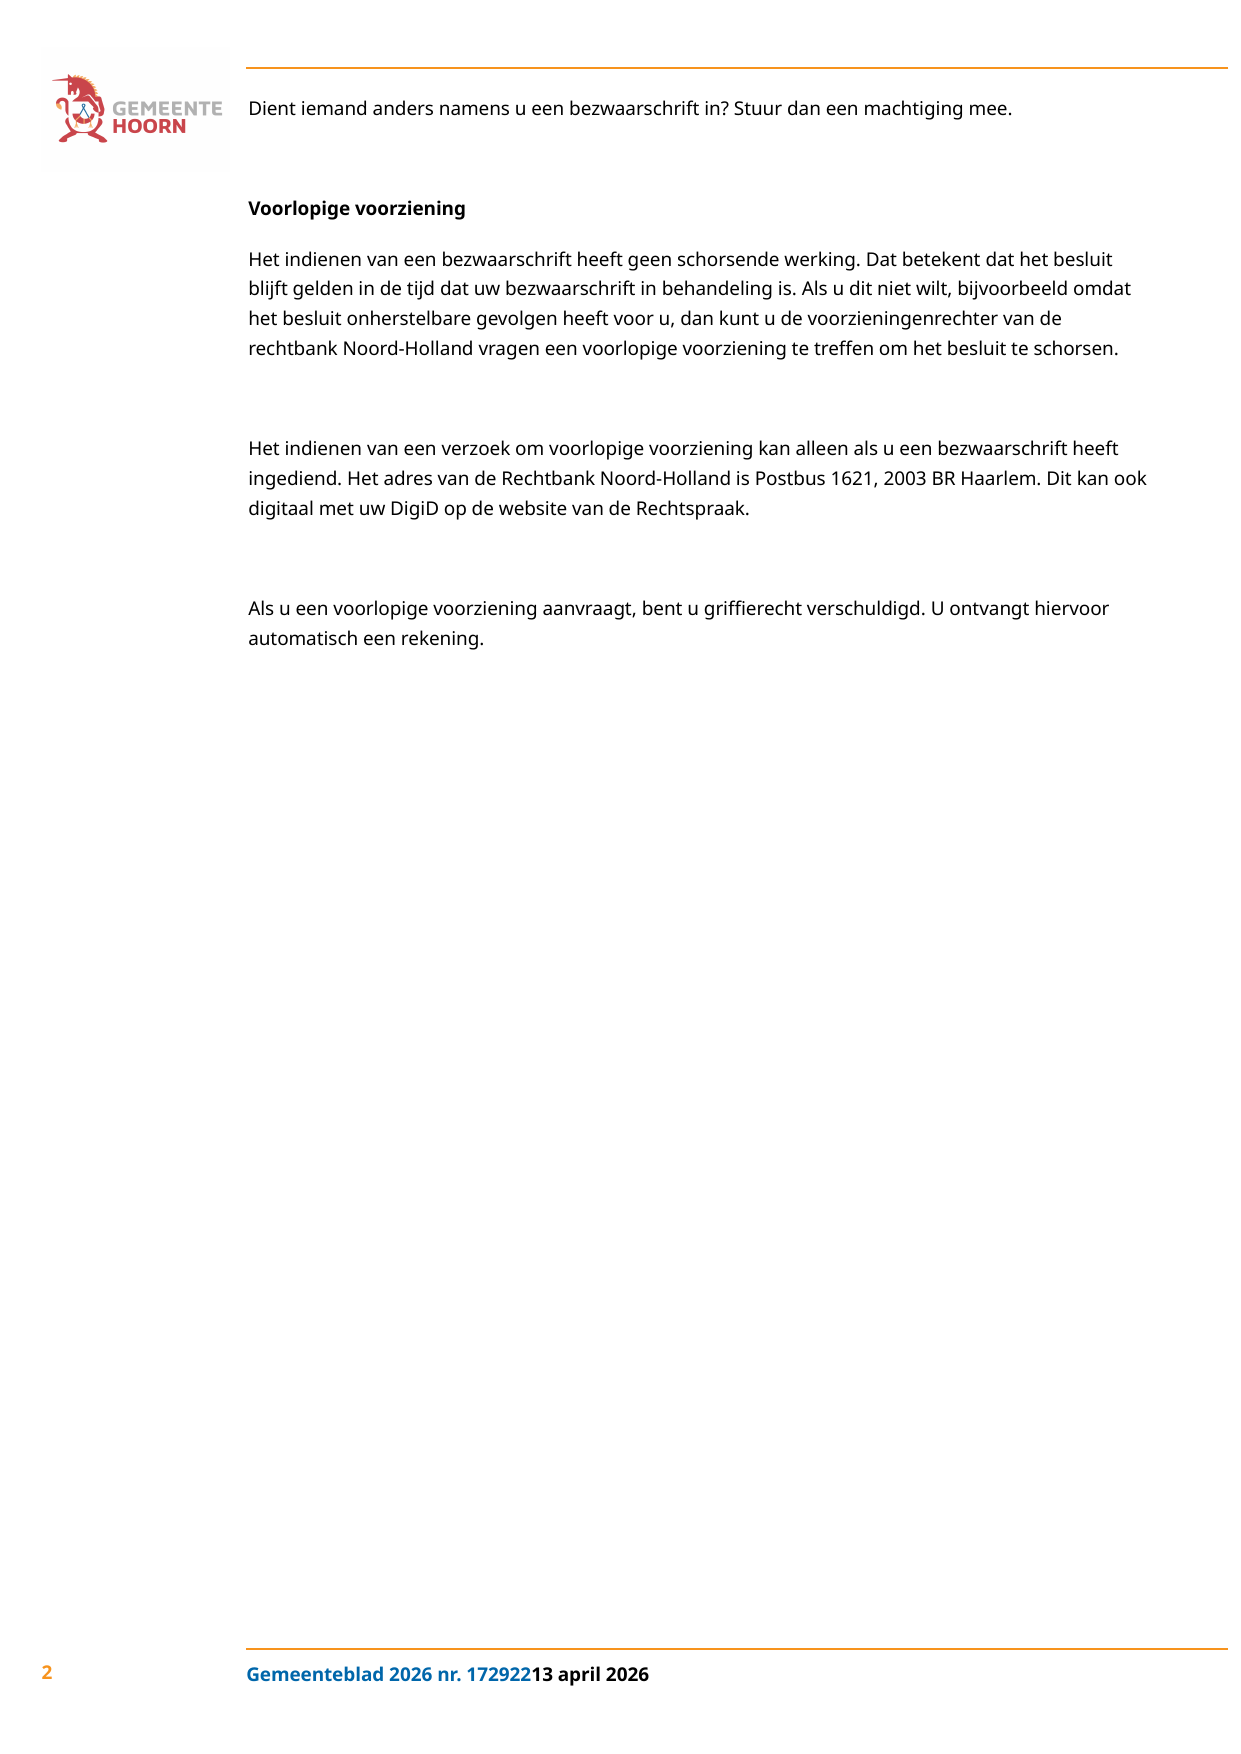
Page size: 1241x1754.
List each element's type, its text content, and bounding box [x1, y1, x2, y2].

text Het indienen van een bezwaarschrift heeft geen schorsende werking. Dat betekent dat het besluit blijft gelden in de tijd dat uw bezwaarschrift in behandeling is. Als u dit niet wilt, bijvoorbeeld omdat het besluit onherstelbare gevolgen heeft voor u, dan kunt u de voorzieningenrechter van de rechtbank Noord-Holland vragen een voorlopige voorziening te treffen om het besluit te schorsen. [248, 246, 1152, 361]
text Het indienen van een verzoek om voorlopige voorziening kan alleen als u een bezwaarschrift heeft ingediend. Het adres van de Rechtbank Noord-Holland is Postbus 1621, 2003 BR Haarlem. Dit kan ook digitaal met uw DigiD op de website van de Rechtspraak. [248, 436, 1152, 521]
text Als u een voorlopige voorziening aanvraagt, bent u griffierecht verschuldigd. U ontvangt hiervoor automatisch een rekening. [248, 596, 1152, 651]
text Voorlopige voorziening [248, 196, 1152, 221]
text Dient iemand anders namens u een bezwaarschrift in? Stuur dan een machtiging mee. [248, 95, 1152, 121]
picture [41, 47, 231, 172]
